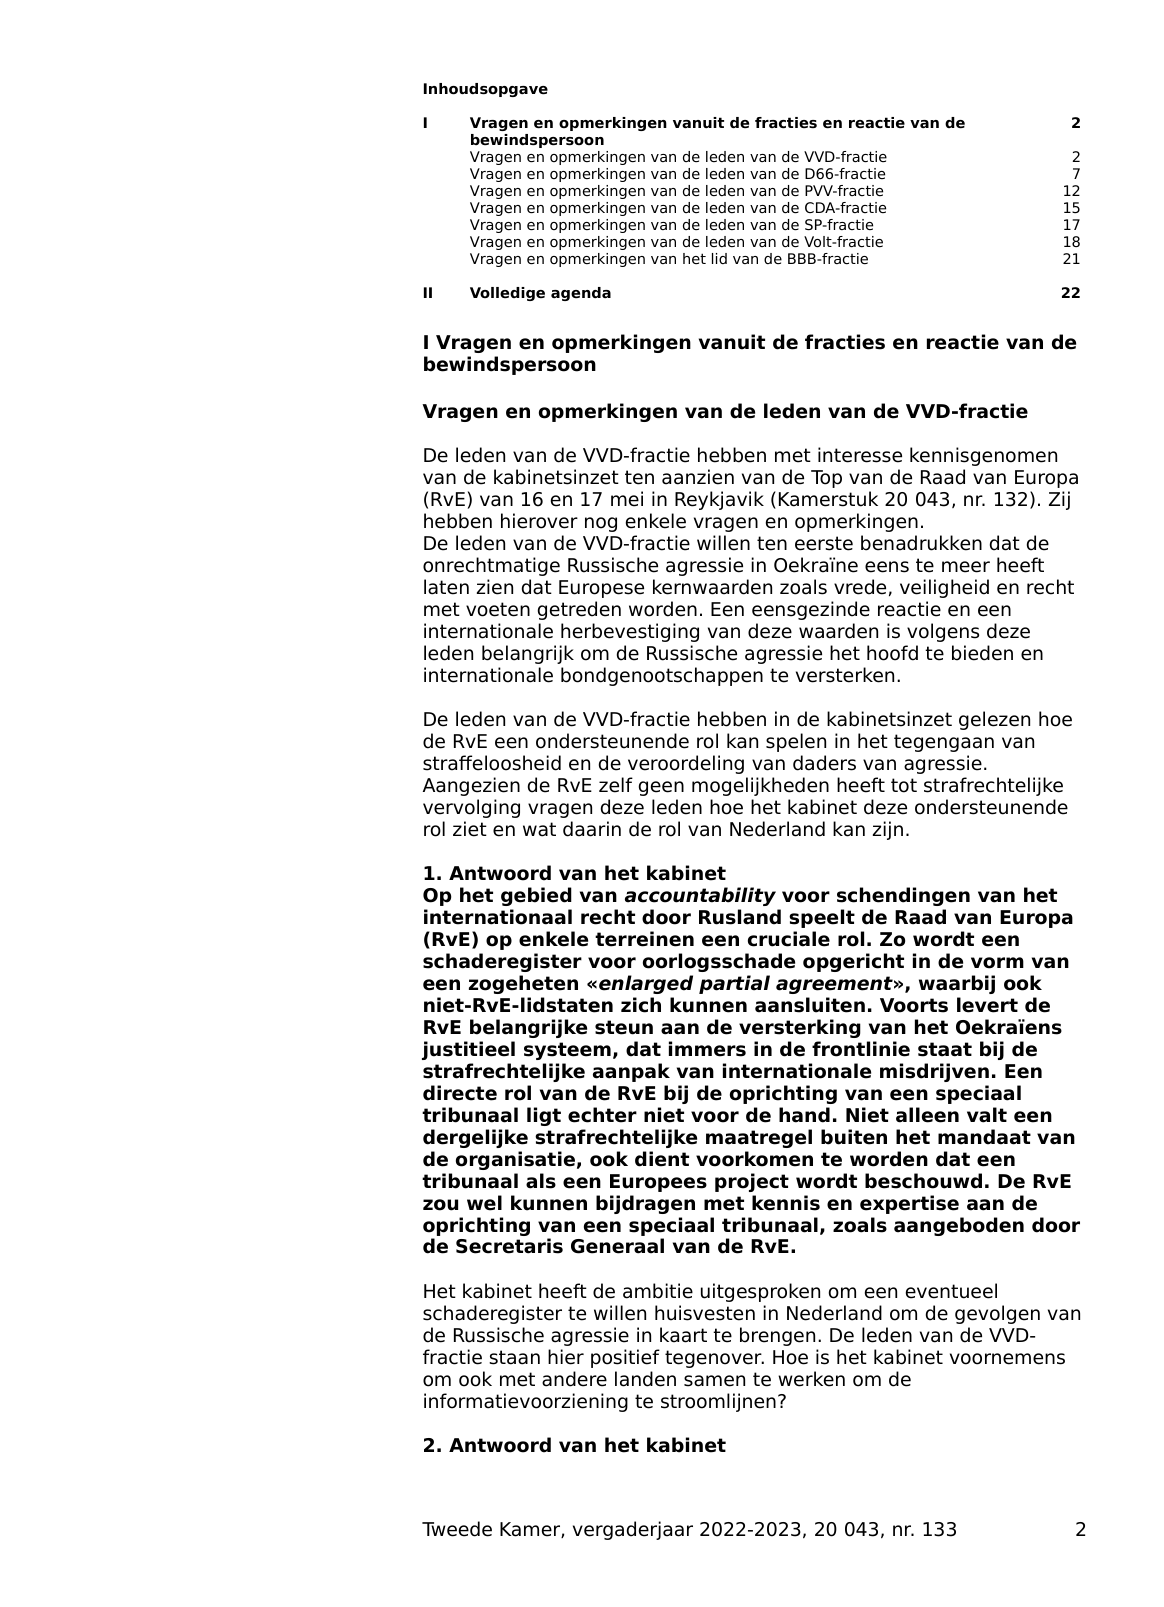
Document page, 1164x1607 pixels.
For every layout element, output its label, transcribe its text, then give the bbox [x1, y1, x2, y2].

table_cell Vragen en opmerkingen van de leden van de PVV-fractie [464, 183, 1027, 200]
table_cell 22 [1028, 285, 1087, 302]
table_cell [422, 268, 463, 285]
table_cell Vragen en opmerkingen van de leden van de CDA-fractie [464, 200, 1027, 217]
table_cell [422, 217, 463, 234]
table_cell 12 [1028, 183, 1087, 200]
table_cell [422, 98, 1087, 115]
table_cell [422, 166, 463, 183]
table_cell Vragen en opmerkingen van de leden van de SP-fractie [464, 217, 1027, 234]
table_cell [464, 268, 1027, 285]
subtitle Vragen en opmerkingen van de leden van de VVD-fractie [422, 401, 1087, 423]
table_header Inhoudsopgave [422, 81, 1087, 98]
table_cell [422, 234, 463, 251]
table_cell [422, 200, 463, 217]
text Op het gebied van accountability voor schendingen van het internationaal recht door Rusland speelt de Raad van Europa (RvE) op enkele terreinen een cruciale rol. Zo wordt een schaderegister voor oorlogsschade opgericht in de vorm van een zogeheten «enlarged partial agreement», waarbij ook niet-RvE-lidstaten zich kunnen aansluiten. Voorts levert de RvE belangrijke steun aan de versterking van het Oekraïens justitieel systeem, dat immers in de frontlinie staat bij de strafrechtelijke aanpak van internationale misdrijven. Een directe rol van de RvE bij de oprichting van een speciaal tribunaal ligt echter niet voor de hand. Niet alleen valt een dergelijke strafrechtelijke maatregel buiten het mandaat van de organisatie, ook dient voorkomen te worden dat een tribunaal als een Europees project wordt beschouwd. De RvE zou wel kunnen bijdragen met kennis en expertise aan de oprichting van een speciaal tribunaal, zoals aangeboden door de Secretaris Generaal van de RvE. [422, 885, 1087, 1258]
table_cell 7 [1028, 166, 1087, 183]
text De leden van de VVD-fractie hebben met interesse kennisgenomen van de kabinetsinzet ten aanzien van de Top van de Raad van Europa (RvE) van 16 en 17 mei in Reykjavik (Kamerstuk 20 043, nr. 132). Zij hebben hierover nog enkele vragen en opmerkingen. [422, 445, 1087, 533]
table_cell Vragen en opmerkingen van de leden van de D66-fractie [464, 166, 1027, 183]
text Het kabinet heeft de ambitie uitgesproken om een eventueel schaderegister te willen huisvesten in Nederland om de gevolgen van de Russische agressie in kaart te brengen. De leden van de VVD-fractie staan hier positief tegenover. Hoe is het kabinet voornemens om ook met andere landen samen te werken om de informatievoorziening te stroomlijnen? [422, 1281, 1087, 1412]
table_cell 2 [1028, 115, 1087, 149]
table_cell 15 [1028, 200, 1087, 217]
subtitle I Vragen en opmerkingen vanuit de fracties en reactie van de bewindspersoon [422, 332, 1087, 376]
text 2. Antwoord van het kabinet [422, 1435, 1087, 1457]
text De leden van de VVD-fractie willen ten eerste benadrukken dat de onrechtmatige Russische agressie in Oekraïne eens te meer heeft laten zien dat Europese kernwaarden zoals vrede, veiligheid en recht met voeten getreden worden. Een eensgezinde reactie en een internationale herbevestiging van deze waarden is volgens deze leden belangrijk om de Russische agressie het hoofd te bieden en internationale bondgenootschappen te versterken. [422, 533, 1087, 687]
table_cell Vragen en opmerkingen van de leden van de VVD-fractie [464, 149, 1027, 166]
table_cell II [422, 285, 463, 302]
table_cell 2 [1028, 149, 1087, 166]
table_cell [1028, 268, 1087, 285]
table_cell [422, 183, 463, 200]
table_cell Vragen en opmerkingen van de leden van de Volt-fractie [464, 234, 1027, 251]
table_cell 21 [1028, 251, 1087, 268]
table_cell I [422, 115, 463, 149]
table_cell Volledige agenda [464, 285, 1027, 302]
table_cell Vragen en opmerkingen van het lid van de BBB-fractie [464, 251, 1027, 268]
text 1. Antwoord van het kabinet [422, 863, 1087, 885]
table_cell 17 [1028, 217, 1087, 234]
table_cell [422, 251, 463, 268]
table_cell [422, 149, 463, 166]
table_cell 18 [1028, 234, 1087, 251]
text De leden van de VVD-fractie hebben in de kabinetsinzet gelezen hoe de RvE een ondersteunende rol kan spelen in het tegengaan van straffeloosheid en de veroordeling van daders van agressie. Aangezien de RvE zelf geen mogelijkheden heeft tot strafrechtelijke vervolging vragen deze leden hoe het kabinet deze ondersteunende rol ziet en wat daarin de rol van Nederland kan zijn. [422, 709, 1087, 841]
table_cell Vragen en opmerkingen vanuit de fracties en reactie van de bewindspersoon [464, 115, 1027, 149]
